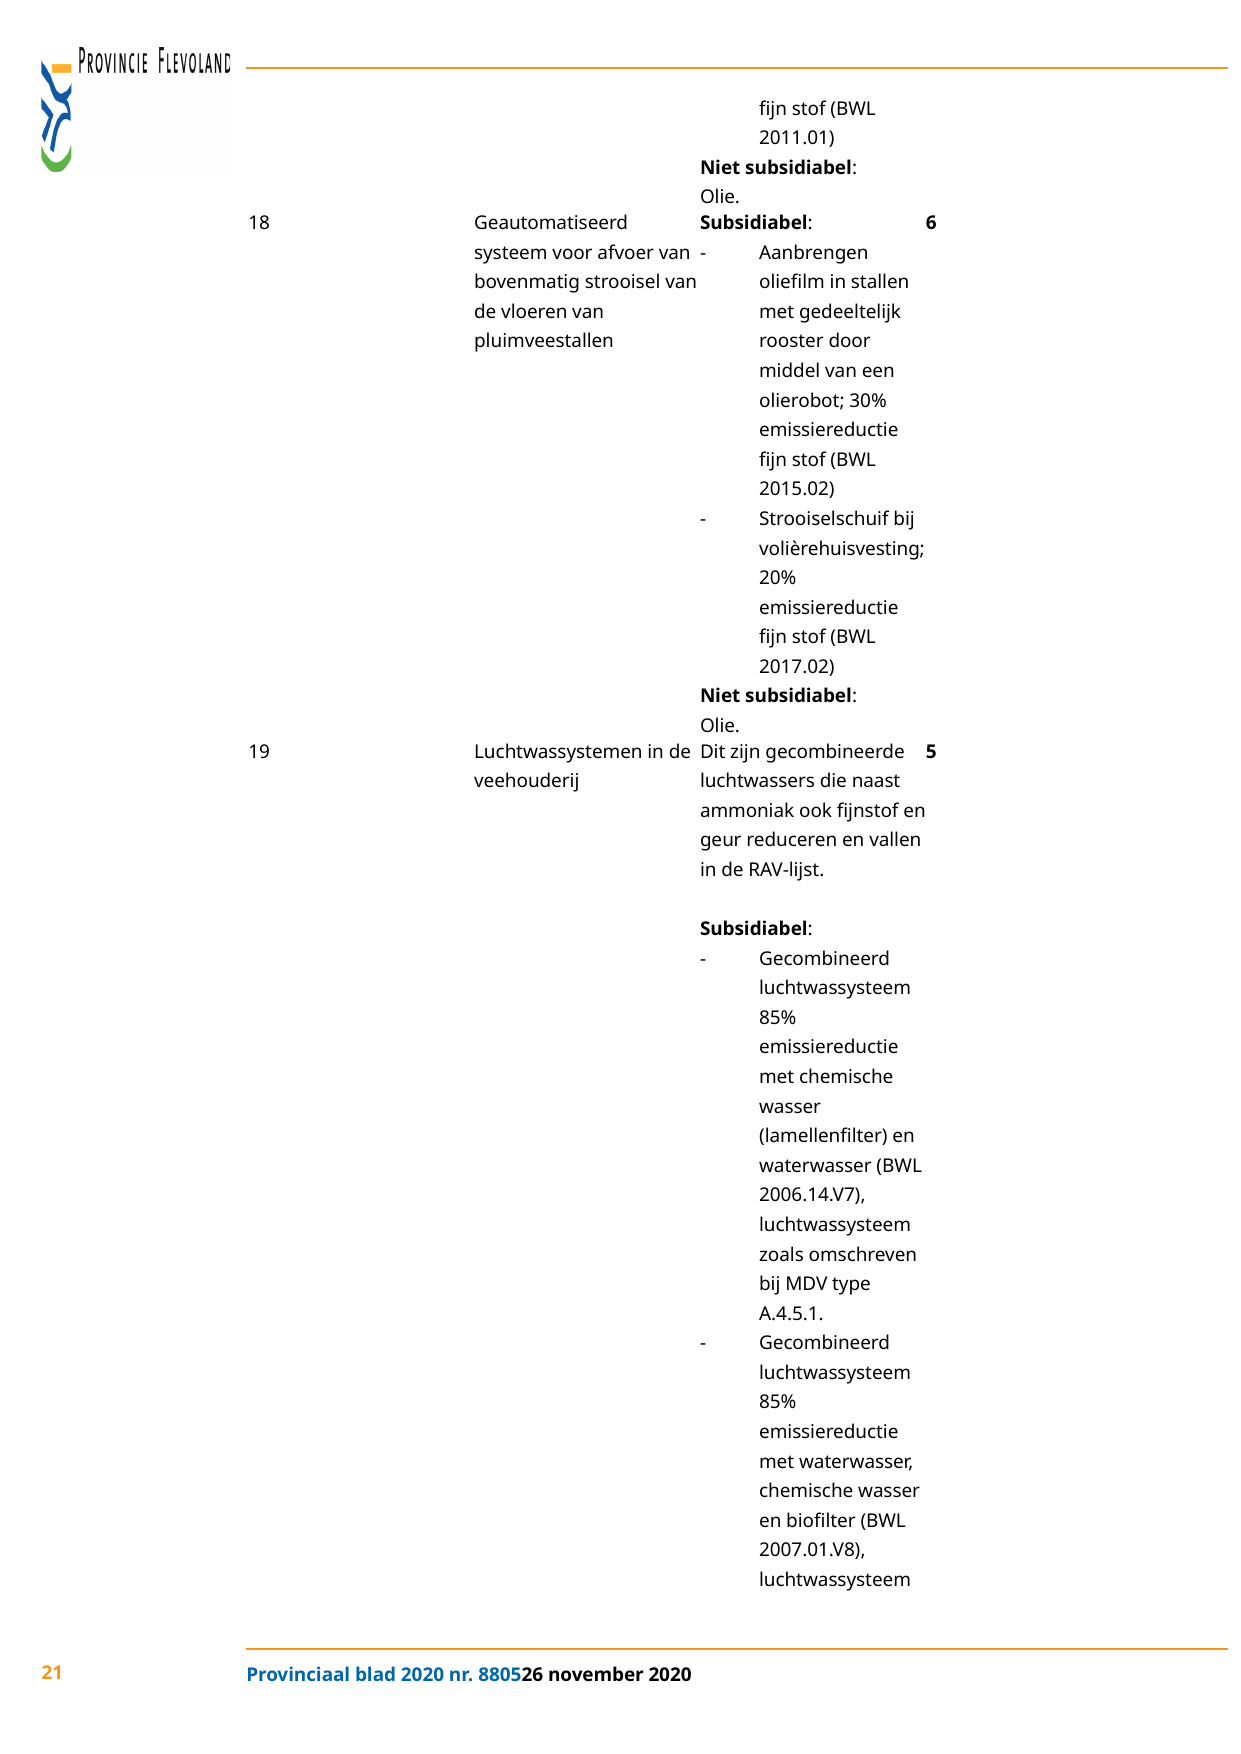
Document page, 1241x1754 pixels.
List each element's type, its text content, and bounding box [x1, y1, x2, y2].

table_cell Geautomatiseerd systeem voor afvoer van bovenmatig strooisel van de vloeren van pluimveestallen [474, 209, 700, 738]
table_cell Subsidiabel: Aanbrengen oliefilm in stallen met gedeeltelijk rooster door middel van een olierobot; 30% emissiereductie fijn stof (BWL 2015.02) Strooiselschuif bij volièrehuisvesting; 20% emissiereductie fijn stof (BWL 2017.02) Niet subsidiabel: Olie. [700, 209, 926, 738]
table_cell Luchtwassystemen in de veehouderij [474, 738, 700, 1592]
table_cell 6 [926, 209, 1152, 738]
table_cell [248, 95, 474, 209]
table_cell 5 [926, 738, 1152, 1592]
table_cell [926, 95, 1152, 209]
table_cell Dit zijn gecombineerde luchtwassers die naast ammoniak ook fijnstof en geur reduceren en vallen in de RAV-lijst. Subsidiabel: Gecombineerd luchtwassysteem 85% emissiereductie met chemische wasser (lamellenfilter) en waterwasser (BWL 2006.14.V7), luchtwassysteem zoals omschreven bij MDV type A.4.5.1. Gecombineerd luchtwassysteem 85% emissiereductie met waterwasser, chemische wasser en biofilter (BWL 2007.01.V8), luchtwassysteem [700, 738, 926, 1592]
picture [41, 47, 231, 172]
table_cell [474, 95, 700, 209]
table_cell 18 [248, 209, 474, 738]
table_cell 19 [248, 738, 474, 1592]
table_cell fijn stof (BWL 2011.01) Niet subsidiabel: Olie. [700, 95, 926, 209]
